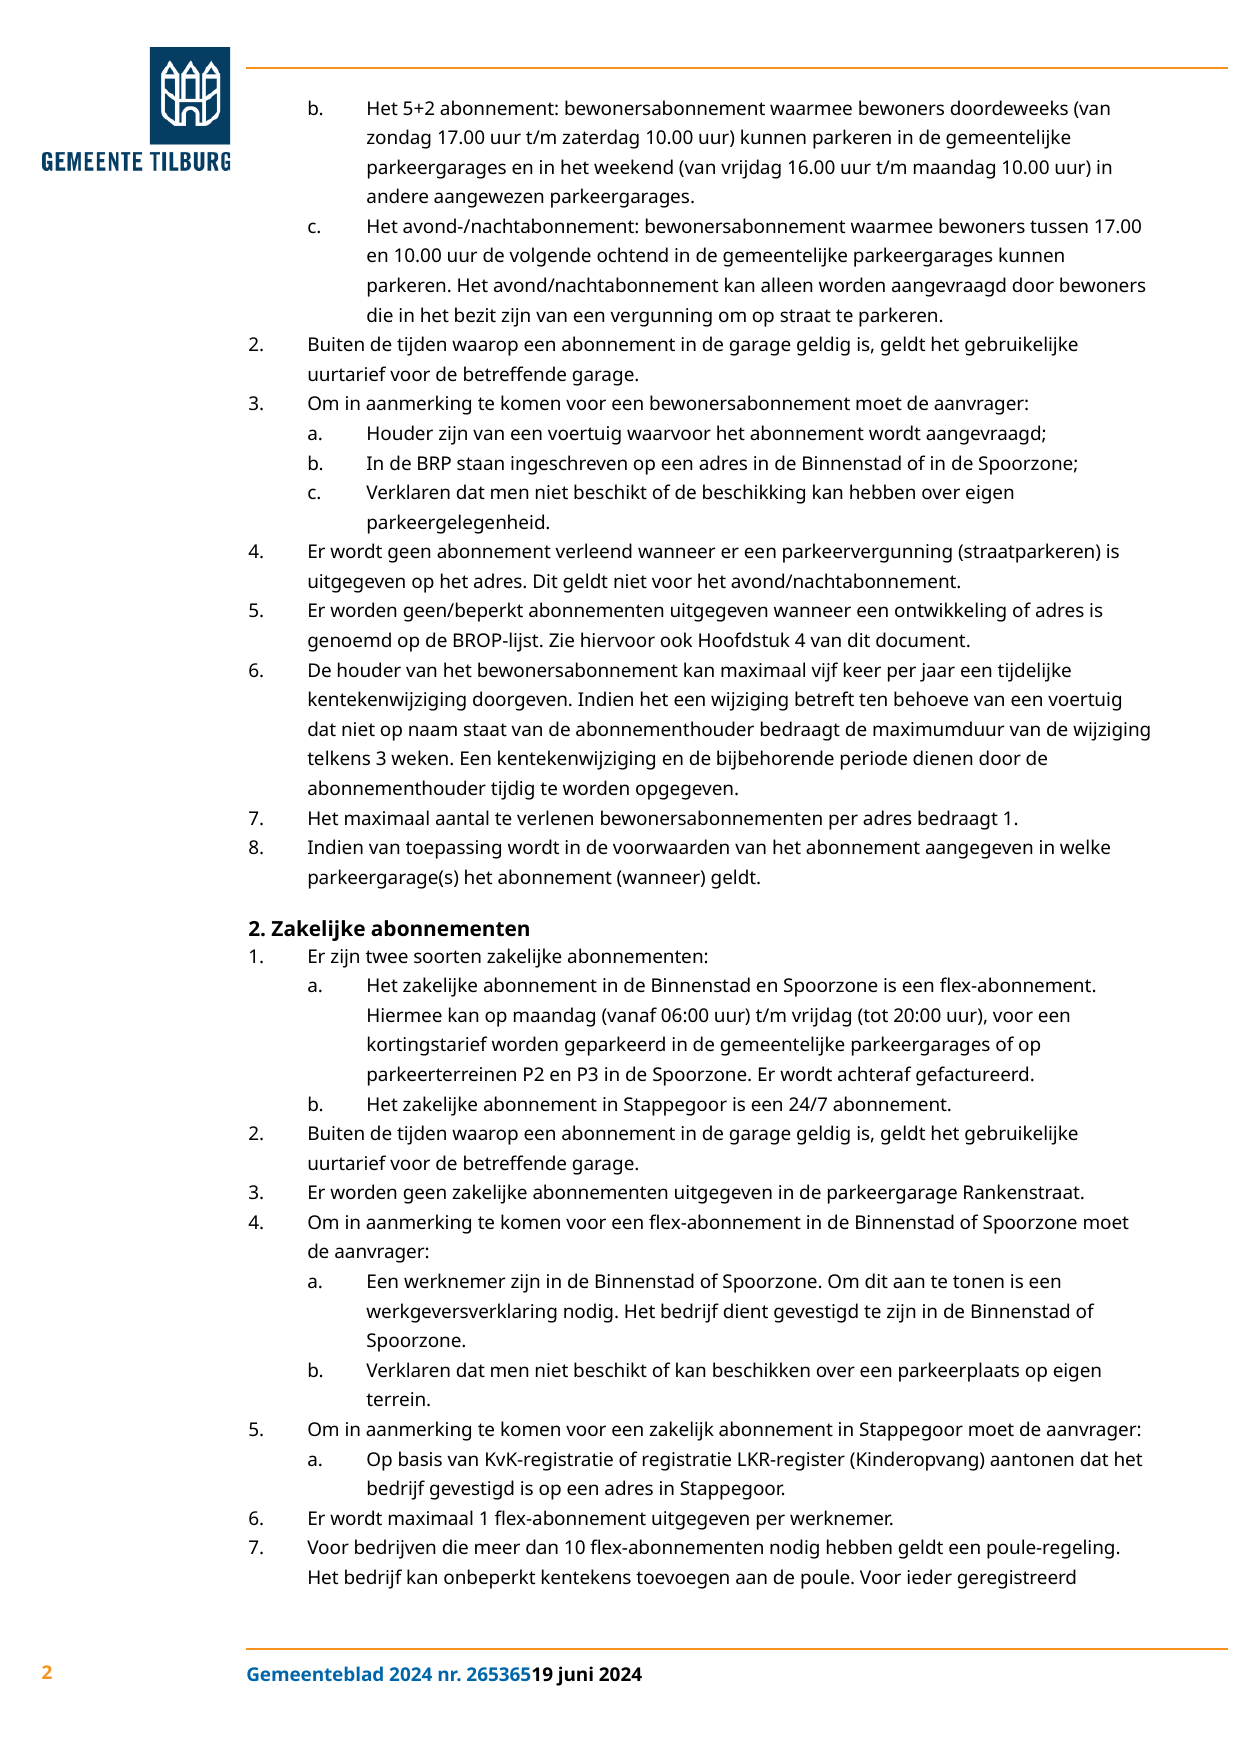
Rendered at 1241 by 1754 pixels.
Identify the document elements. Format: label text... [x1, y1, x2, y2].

list Er wordt geen abonnement verleend wanneer er een parkeervergunning (straatparkeren) is uitgegeven op het adres. Dit geldt niet voor het avond/nachtabonnement. [248, 538, 1152, 594]
list De houder van het bewonersabonnement kan maximaal vijf keer per jaar een tijdelijke kentekenwijziging doorgeven. Indien het een wijziging betreft ten behoeve van een voertuig dat niet op naam staat van de abonnementhouder bedraagt de maximumduur van de wijziging telkens 3 weken. Een kentekenwijziging en de bijbehorende periode dienen door de abonnementhouder tijdig te worden opgegeven. [248, 657, 1152, 801]
list Een werknemer zijn in de Binnenstad of Spoorzone. Om dit aan te tonen is een werkgeversverklaring nodig. Het bedrijf dient gevestigd te zijn in de Binnenstad of Spoorzone. [307, 1268, 1152, 1353]
list Er wordt maximaal 1 flex-abonnement uitgegeven per werknemer. [248, 1505, 1152, 1531]
picture [41, 47, 231, 172]
list Er zijn twee soorten zakelijke abonnementen: [248, 943, 1152, 968]
list Indien van toepassing wordt in de voorwaarden van het abonnement aangegeven in welke parkeergarage(s) het abonnement (wanneer) geldt. [248, 834, 1152, 890]
list Het maximaal aantal te verlenen bewonersabonnementen per adres bedraagt 1. [248, 805, 1152, 831]
list Buiten de tijden waarop een abonnement in de garage geldig is, geldt het gebruikelijke uurtarief voor de betreffende garage. [248, 331, 1152, 387]
list Verklaren dat men niet beschikt of kan beschikken over een parkeerplaats op eigen terrein. [307, 1357, 1152, 1412]
list Het 5+2 abonnement: bewonersabonnement waarmee bewoners doordeweeks (van zondag 17.00 uur t/m zaterdag 10.00 uur) kunnen parkeren in de gemeentelijke parkeergarages en in het weekend (van vrijdag 16.00 uur t/m maandag 10.00 uur) in andere aangewezen parkeergarages. [307, 95, 1152, 209]
list Om in aanmerking te komen voor een zakelijk abonnement in Stappegoor moet de aanvrager: [248, 1416, 1152, 1442]
list Buiten de tijden waarop een abonnement in de garage geldig is, geldt het gebruikelijke uurtarief voor de betreffende garage. [248, 1120, 1152, 1176]
list Er worden geen zakelijke abonnementen uitgegeven in de parkeergarage Rankenstraat. [248, 1179, 1152, 1205]
list Er worden geen/beperkt abonnementen uitgegeven wanneer een ontwikkeling of adres is genoemd op de BROP-lijst. Zie hiervoor ook Hoofdstuk 4 van dit document. [248, 598, 1152, 653]
list Verklaren dat men niet beschikt of de beschikking kan hebben over eigen parkeergelegenheid. [307, 479, 1152, 535]
list Houder zijn van een voertuig waarvoor het abonnement wordt aangevraagd; [307, 420, 1152, 446]
list Het avond-/nachtabonnement: bewonersabonnement waarmee bewoners tussen 17.00 en 10.00 uur de volgende ochtend in de gemeentelijke parkeergarages kunnen parkeren. Het avond/nachtabonnement kan alleen worden aangevraagd door bewoners die in het bezit zijn van een vergunning om op straat te parkeren. [307, 213, 1152, 328]
text 2. Zakelijke abonnementen [248, 914, 1152, 943]
list Het zakelijke abonnement in de Binnenstad en Spoorzone is een flex-abonnement. Hiermee kan op maandag (vanaf 06:00 uur) t/m vrijdag (tot 20:00 uur), voor een kortingstarief worden geparkeerd in de gemeentelijke parkeergarages of op parkeerterreinen P2 en P3 in de Spoorzone. Er wordt achteraf gefactureerd. [307, 972, 1152, 1087]
list Het zakelijke abonnement in Stappegoor is een 24/7 abonnement. [307, 1091, 1152, 1116]
list In de BRP staan ingeschreven op een adres in de Binnenstad of in de Spoorzone; [307, 450, 1152, 476]
list Op basis van KvK-registratie of registratie LKR-register (Kinderopvang) aantonen dat het bedrijf gevestigd is op een adres in Stappegoor. [307, 1446, 1152, 1501]
list Om in aanmerking te komen voor een flex-abonnement in de Binnenstad of Spoorzone moet de aanvrager: [248, 1209, 1152, 1264]
list Om in aanmerking te komen voor een bewonersabonnement moet de aanvrager: [248, 391, 1152, 416]
list Voor bedrijven die meer dan 10 flex-abonnementen nodig hebben geldt een poule-regeling. Het bedrijf kan onbeperkt kentekens toevoegen aan de poule. Voor ieder geregistreerd [248, 1534, 1152, 1590]
